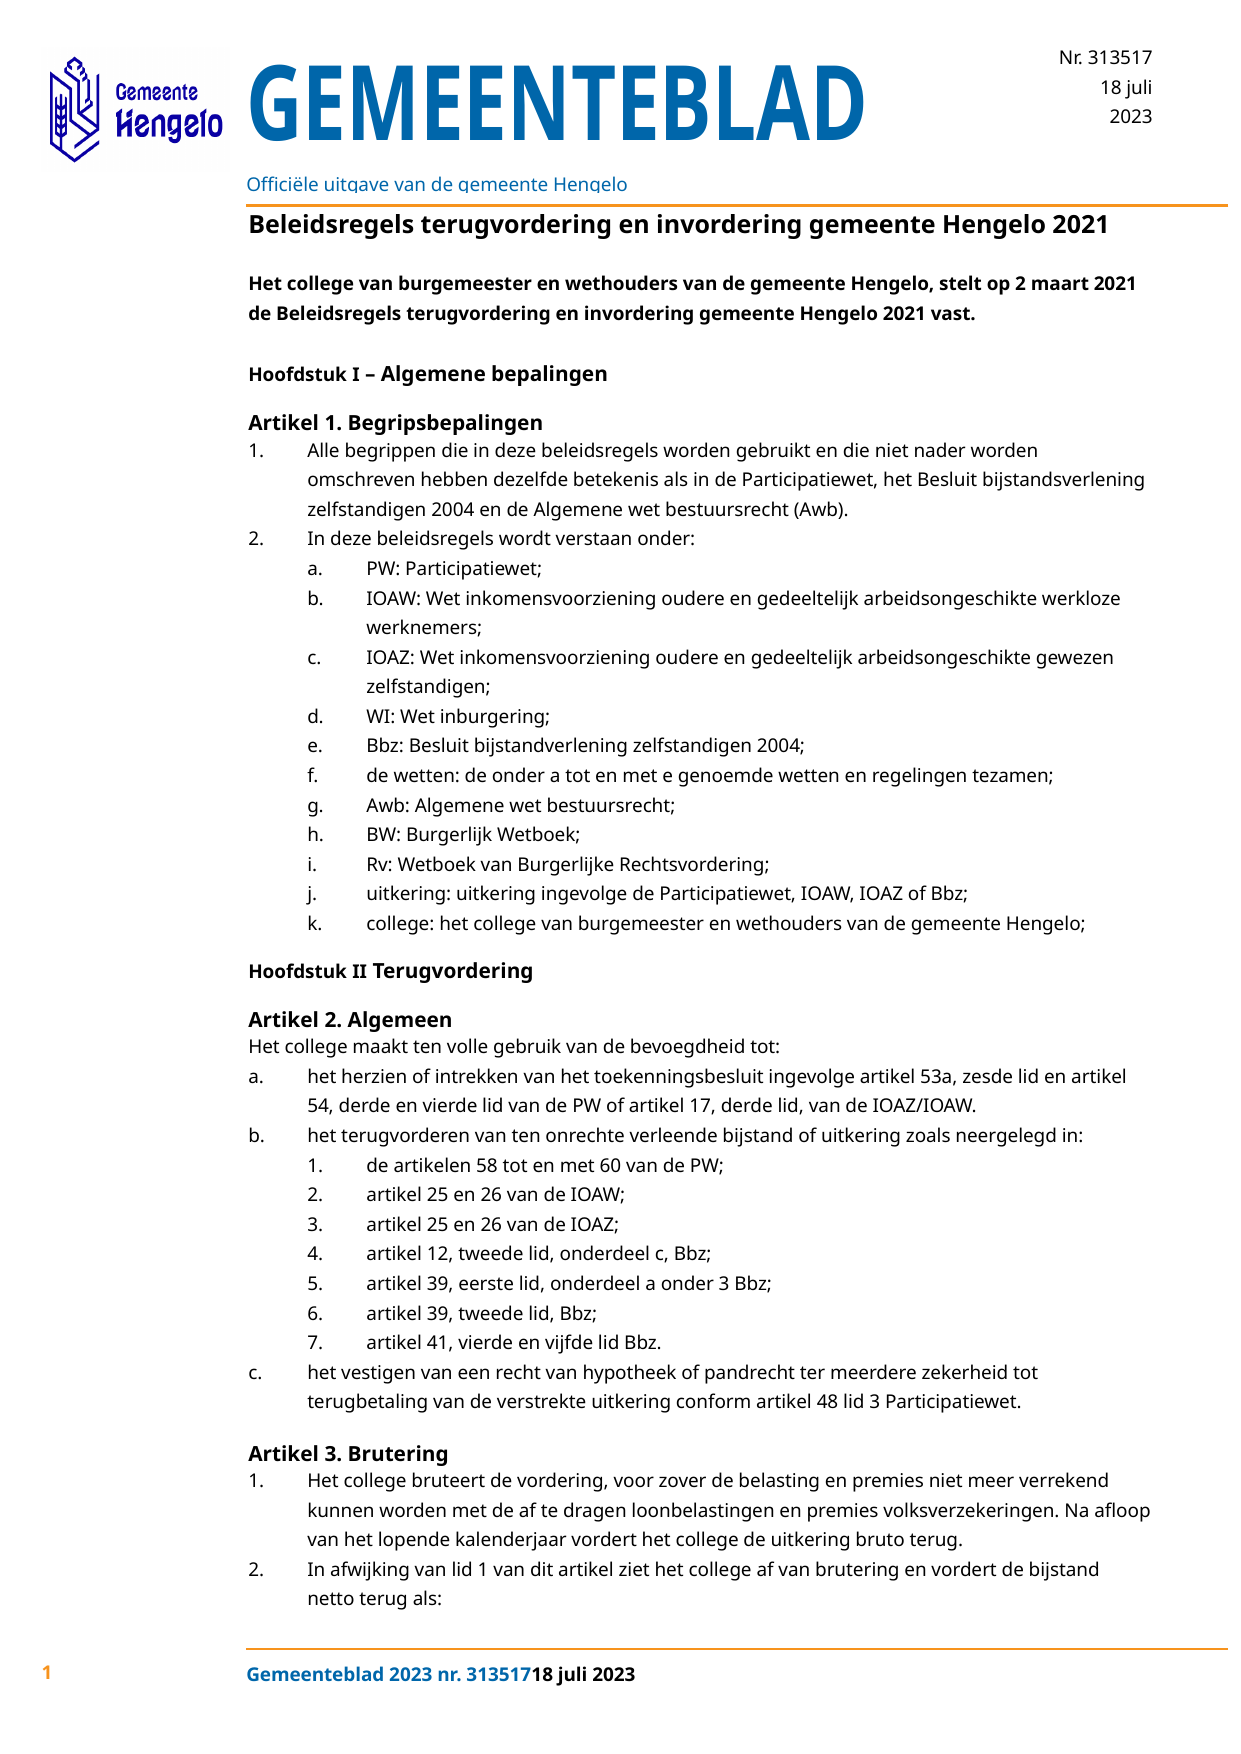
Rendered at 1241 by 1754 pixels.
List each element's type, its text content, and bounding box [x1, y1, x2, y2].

list IOAW: Wet inkomensvoorziening oudere en gedeeltelijk arbeidsongeschikte werkloze werknemers; [307, 585, 1152, 640]
text Artikel 2. Algemeen [248, 1005, 1152, 1033]
list In afwijking van lid 1 van dit artikel ziet het college af van brutering en vordert de bijstand netto terug als: [248, 1556, 1152, 1611]
list WI: Wet inburgering; [307, 703, 1152, 729]
list de artikelen 58 tot en met 60 van de PW; [307, 1152, 1152, 1177]
list IOAZ: Wet inkomensvoorziening oudere en gedeeltelijk arbeidsongeschikte gewezen zelfstandigen; [307, 644, 1152, 699]
text Het college van burgemeester en wethouders van de gemeente Hengelo, stelt op 2 maart 2021 de Beleidsregels terugvordering en invordering gemeente Hengelo 2021 vast. [248, 270, 1152, 326]
text Het college maakt ten volle gebruik van de bevoegdheid tot: [248, 1033, 1152, 1059]
text Hoofdstuk II Terugvordering [248, 956, 1152, 984]
picture [41, 47, 231, 172]
list Het college bruteert de vordering, voor zover de belasting en premies niet meer verrekend kunnen worden met de af te dragen loonbelastingen en premies volksverzekeringen. Na afloop van het lopende kalenderjaar vordert het college de uitkering bruto terug. [248, 1467, 1152, 1552]
text Artikel 3. Brutering [248, 1439, 1152, 1467]
list artikel 25 en 26 van de IOAW; [307, 1181, 1152, 1207]
list artikel 25 en 26 van de IOAZ; [307, 1211, 1152, 1237]
list het terugvorderen van ten onrechte verleende bijstand of uitkering zoals neergelegd in: [248, 1122, 1152, 1148]
list artikel 12, tweede lid, onderdeel c, Bbz; [307, 1241, 1152, 1266]
list Alle begrippen die in deze beleidsregels worden gebruikt en die niet nader worden omschreven hebben dezelfde betekenis als in de Participatiewet, het Besluit bijstandsverlening zelfstandigen 2004 en de Algemene wet bestuursrecht (Awb). [248, 437, 1152, 522]
text Hoofdstuk I – Algemene bepalingen [248, 359, 1152, 387]
list college: het college van burgemeester en wethouders van de gemeente Hengelo; [307, 910, 1152, 936]
list artikel 39, tweede lid, Bbz; [307, 1300, 1152, 1325]
list PW: Participatiewet; [307, 555, 1152, 581]
list artikel 39, eerste lid, onderdeel a onder 3 Bbz; [307, 1270, 1152, 1296]
text Artikel 1. Begripsbepalingen [248, 408, 1152, 437]
list In deze beleidsregels wordt verstaan onder: [248, 526, 1152, 551]
list het herzien of intrekken van het toekenningsbesluit ingevolge artikel 53a, zesde lid en artikel 54, derde en vierde lid van de PW of artikel 17, derde lid, van de IOAZ/IOAW. [248, 1063, 1152, 1118]
list de wetten: de onder a tot en met e genoemde wetten en regelingen tezamen; [307, 762, 1152, 788]
list artikel 41, vierde en vijfde lid Bbz. [307, 1329, 1152, 1355]
list het vestigen van een recht van hypotheek of pandrecht ter meerdere zekerheid tot terugbetaling van de verstrekte uitkering conform artikel 48 lid 3 Participatiewet. [248, 1359, 1152, 1414]
list uitkering: uitkering ingevolge de Participatiewet, IOAW, IOAZ of Bbz; [307, 881, 1152, 906]
list Bbz: Besluit bijstandverlening zelfstandigen 2004; [307, 733, 1152, 758]
list Awb: Algemene wet bestuursrecht; [307, 792, 1152, 817]
list Rv: Wetboek van Burgerlijke Rechtsvordering; [307, 851, 1152, 877]
text Beleidsregels terugvordering en invordering gemeente Hengelo 2021 [248, 207, 1152, 241]
list BW: Burgerlijk Wetboek; [307, 821, 1152, 847]
